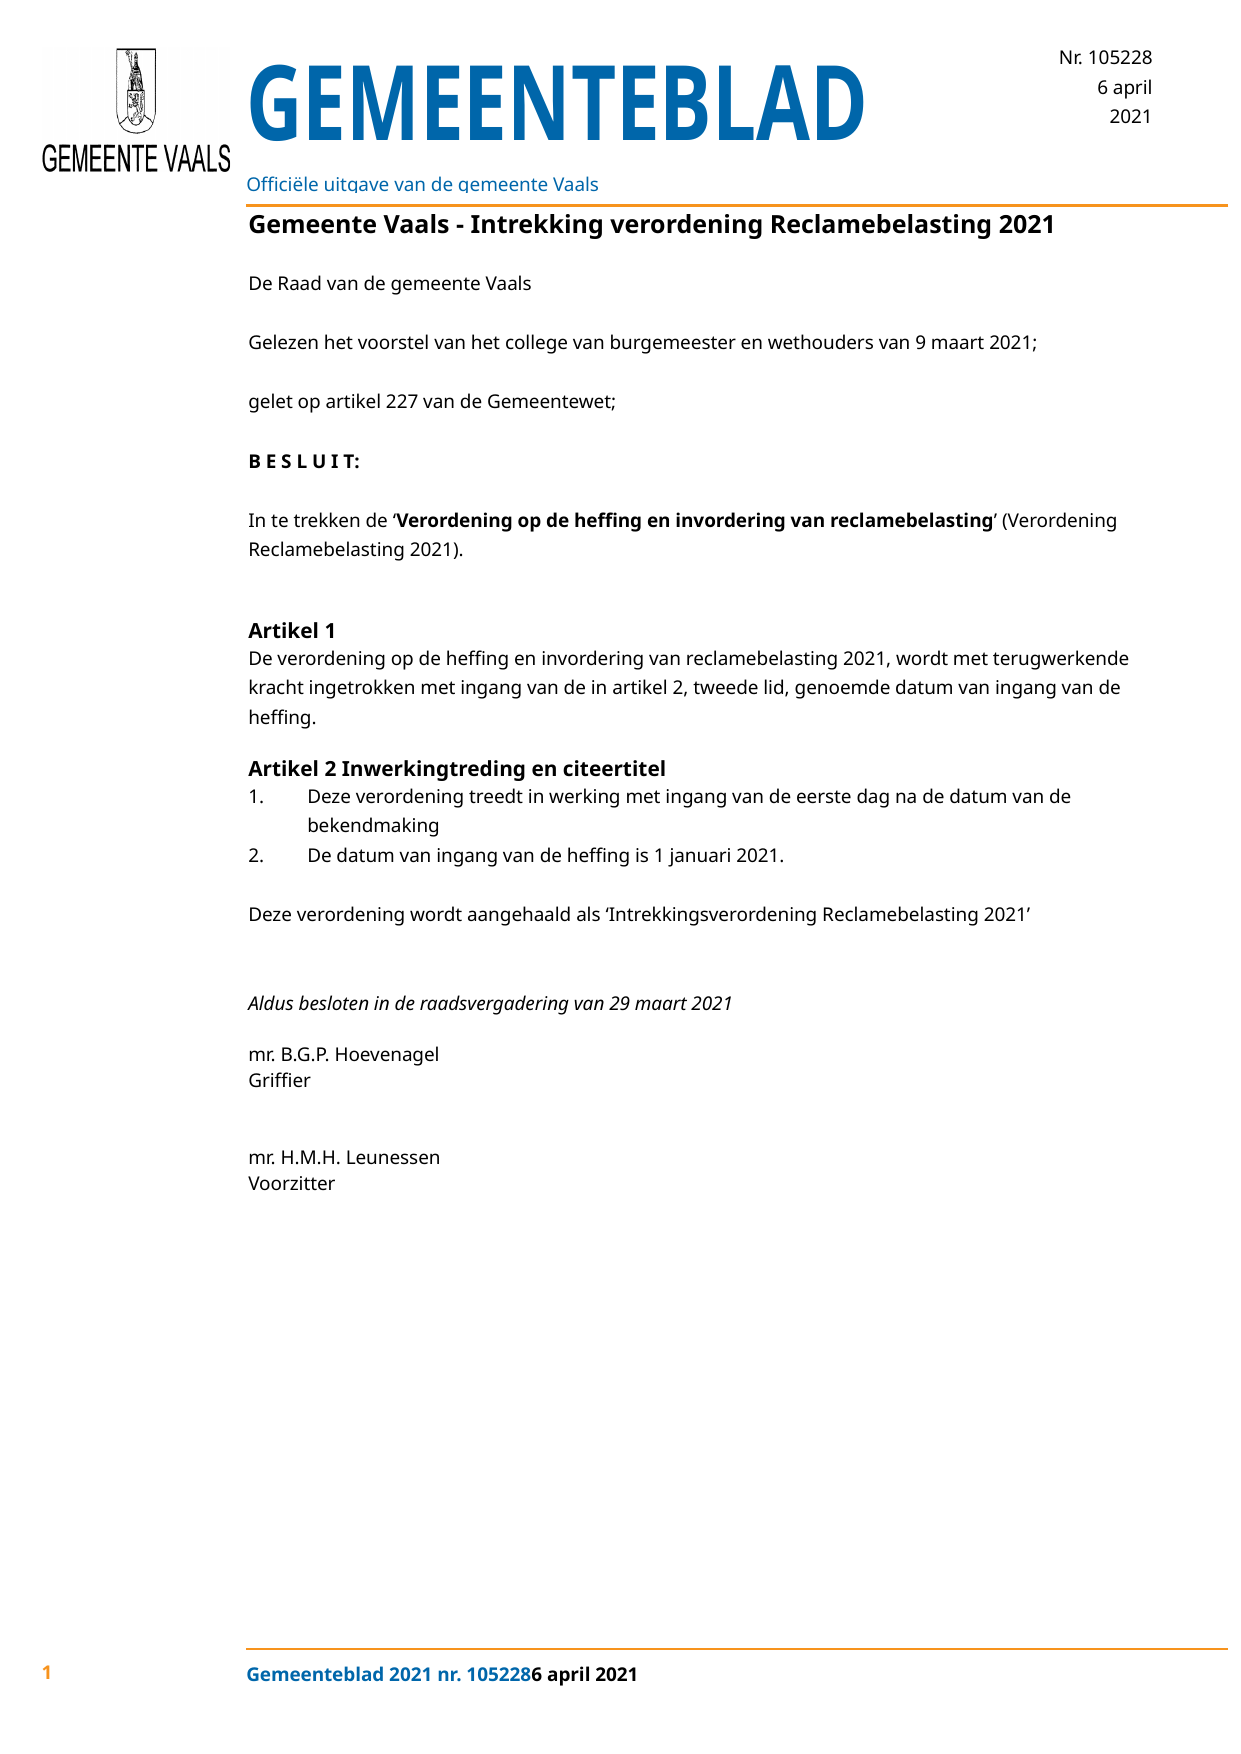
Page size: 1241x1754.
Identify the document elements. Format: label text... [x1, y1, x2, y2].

text Gemeente Vaals - Intrekking verordening Reclamebelasting 2021 [248, 207, 1152, 241]
text Voorzitter [248, 1170, 1152, 1196]
list De datum van ingang van de heffing is 1 januari 2021. [248, 842, 1152, 868]
picture [41, 47, 231, 172]
text Deze verordening wordt aangehaald als ‘Intrekkingsverordening Reclamebelasting 2021’ [248, 901, 1152, 927]
text Gelezen het voorstel van het college van burgemeester en wethouders van 9 maart 2021; [248, 329, 1152, 355]
text mr. B.G.P. Hoevenagel [248, 1042, 1152, 1067]
text In te trekken de ‘Verordening op de heffing en invordering van reclamebelasting’ (Verordening Reclamebelasting 2021). [248, 507, 1152, 562]
text Artikel 2 Inwerkingtreding en citeertitel [248, 754, 1152, 783]
text mr. H.M.H. Leunessen [248, 1144, 1152, 1170]
text Aldus besloten in de raadsvergadering van 29 maart 2021 [248, 990, 1152, 1016]
text De verordening op de heffing en invordering van reclamebelasting 2021, wordt met terugwerkende kracht ingetrokken met ingang van de in artikel 2, tweede lid, genoemde datum van ingang van de heffing. [248, 645, 1152, 730]
text Artikel 1 [248, 617, 1152, 645]
text B E S L U I T: [248, 448, 1152, 473]
text De Raad van de gemeente Vaals [248, 270, 1152, 296]
list Deze verordening treedt in werking met ingang van de eerste dag na de datum van de bekendmaking [248, 783, 1152, 838]
text Griffier [248, 1067, 1152, 1093]
text gelet op artikel 227 van de Gemeentewet; [248, 389, 1152, 414]
